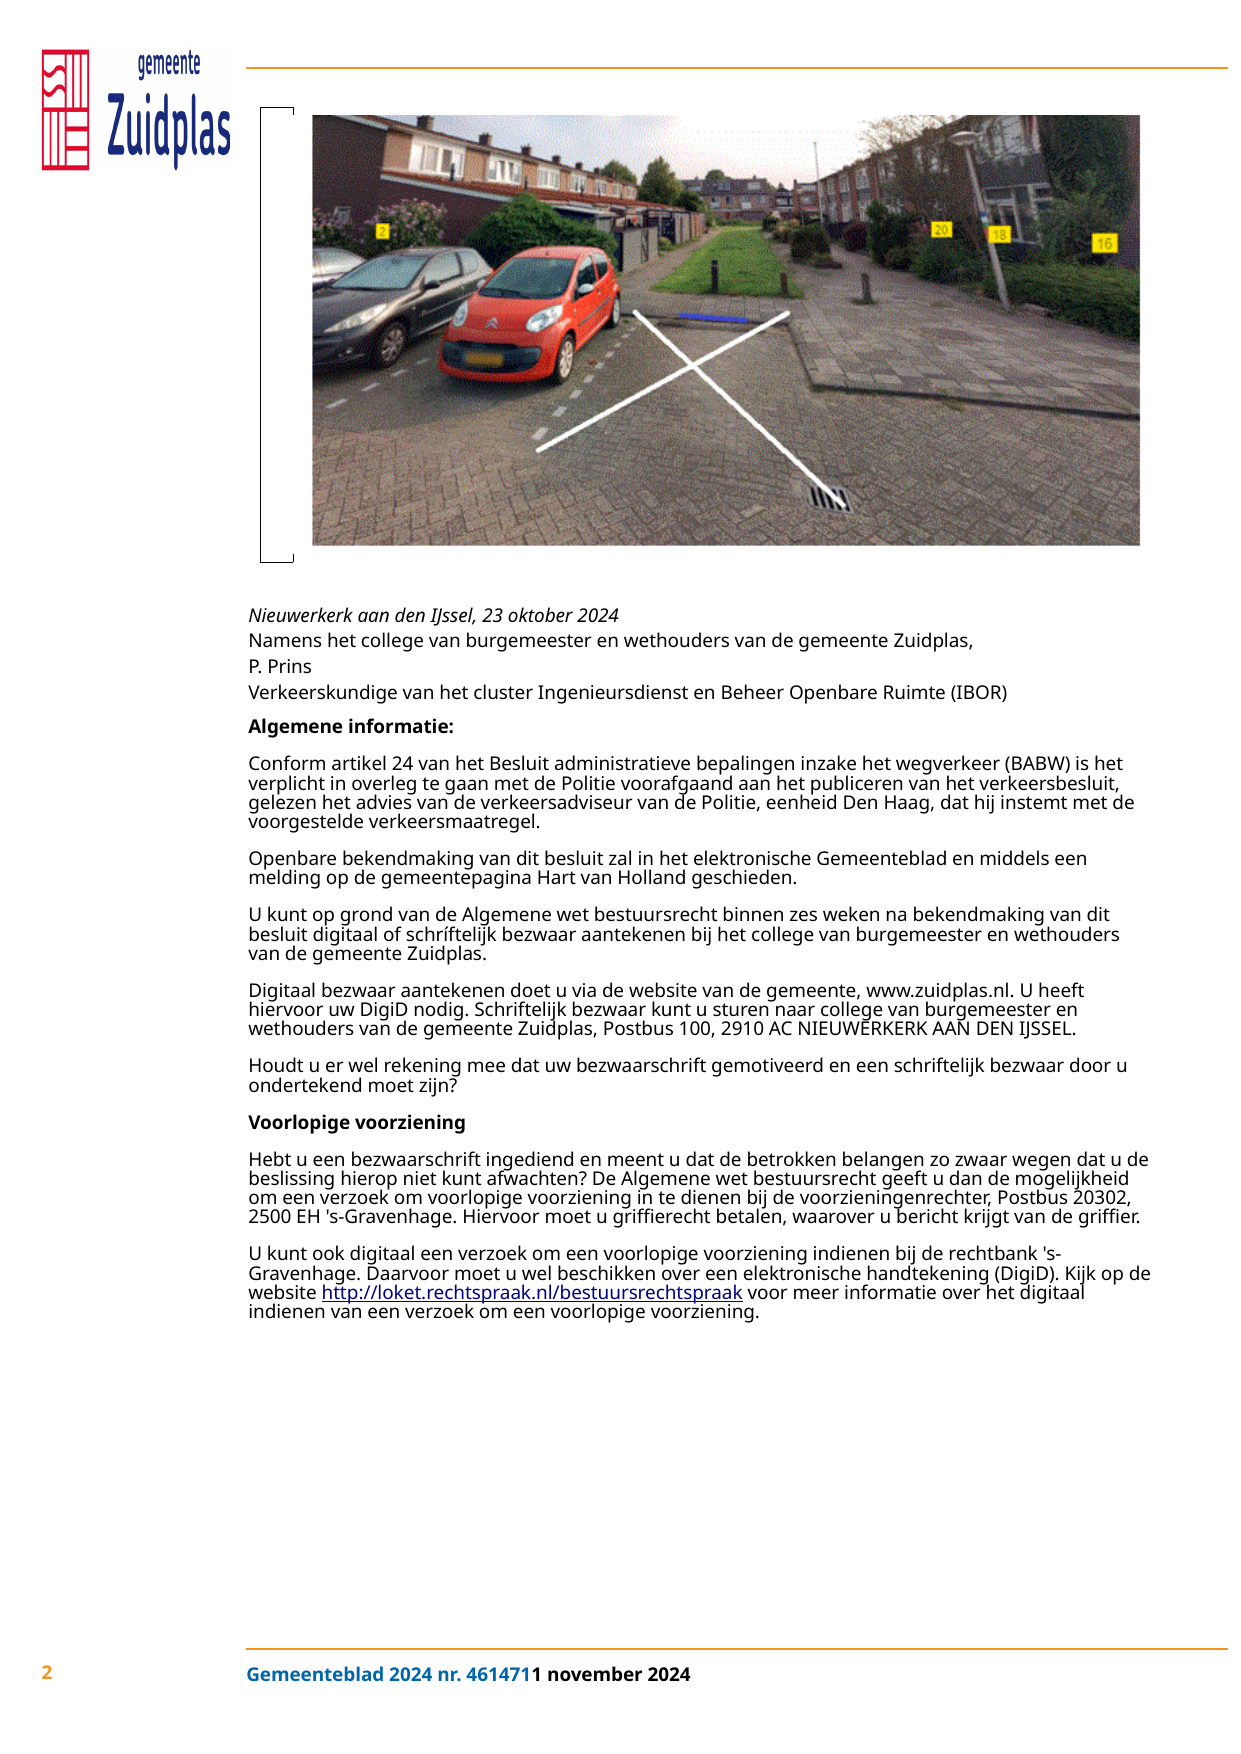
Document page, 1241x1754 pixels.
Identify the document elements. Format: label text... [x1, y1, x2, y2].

text Nieuwerkerk aan den IJssel, 23 oktober 2024 [248, 602, 1152, 627]
text Digitaal bezwaar aantekenen doet u via de website van de gemeente, www.zuidplas.nl. U heeft hiervoor uw DigiD nodig. Schriftelijk bezwaar kunt u sturen naar college van burgemeester en wethouders van de gemeente Zuidplas, Postbus 100, 2910 AC NIEUWERKERK AAN DEN IJSSEL. [248, 982, 1152, 1040]
text Voorlopige voorziening [248, 1114, 1152, 1133]
text Houdt u er wel rekening mee dat uw bezwaarschrift gemotiveerd en een schriftelijk bezwaar door u ondertekend moet zijn? [248, 1057, 1152, 1096]
text U kunt op grond van de Algemene wet bestuursrecht binnen zes weken na bekendmaking van dit besluit digitaal of schríftelijk bezwaar aantekenen bij het college van burgemeester en wethouders van de gemeente Zuidplas. [248, 906, 1152, 964]
text Algemene informatie: [248, 718, 1152, 738]
text U kunt ook digitaal een verzoek om een voorlopige voorziening indienen bij de rechtbank 's-Gravenhage. Daarvoor moet u wel beschikken over een elektronische handtekening (DigiD). Kijk op de website http://loket.rechtspraak.nl/bestuursrechtspraak voor meer informatie over het digitaal indienen van een verzoek om een voorlopige voorziening. [248, 1245, 1152, 1322]
text Verkeerskundige van het cluster Ingenieursdienst en Beheer Openbare Ruimte (IBOR) [248, 679, 1152, 705]
text Conform artikel 24 van het Besluit administratieve bepalingen inzake het wegverkeer (BABW) is het verplicht in overleg te gaan met de Politie voorafgaand aan het publiceren van het verkeersbesluit, gelezen het advies van de verkeersadviseur van de Politie, eenheid Den Haag, dat hij instemt met de voorgestelde verkeersmaatregel. [248, 755, 1152, 832]
picture [268, 115, 1155, 554]
text Openbare bekendmaking van dit besluit zal in het elektronische Gemeenteblad en middels een melding op de gemeentepagina Hart van Holland geschieden. [248, 850, 1152, 889]
text Namens het college van burgemeester en wethouders van de gemeente Zuidplas, [248, 627, 1152, 653]
text P. Prins [248, 653, 1152, 679]
picture [41, 47, 231, 172]
text Hebt u een bezwaarschrift ingediend en meent u dat de betrokken belangen zo zwaar wegen dat u de beslissing hierop niet kunt afwachten? De Algemene wet bestuursrecht geeft u dan de mogelijkheid om een verzoek om voorlopige voorziening in te dienen bij de voorzieningenrechter, Postbus 20302, 2500 EH 's-Gravenhage. Hiervoor moet u griffierecht betalen, waarover u bericht krijgt van de griffier. [248, 1151, 1152, 1228]
